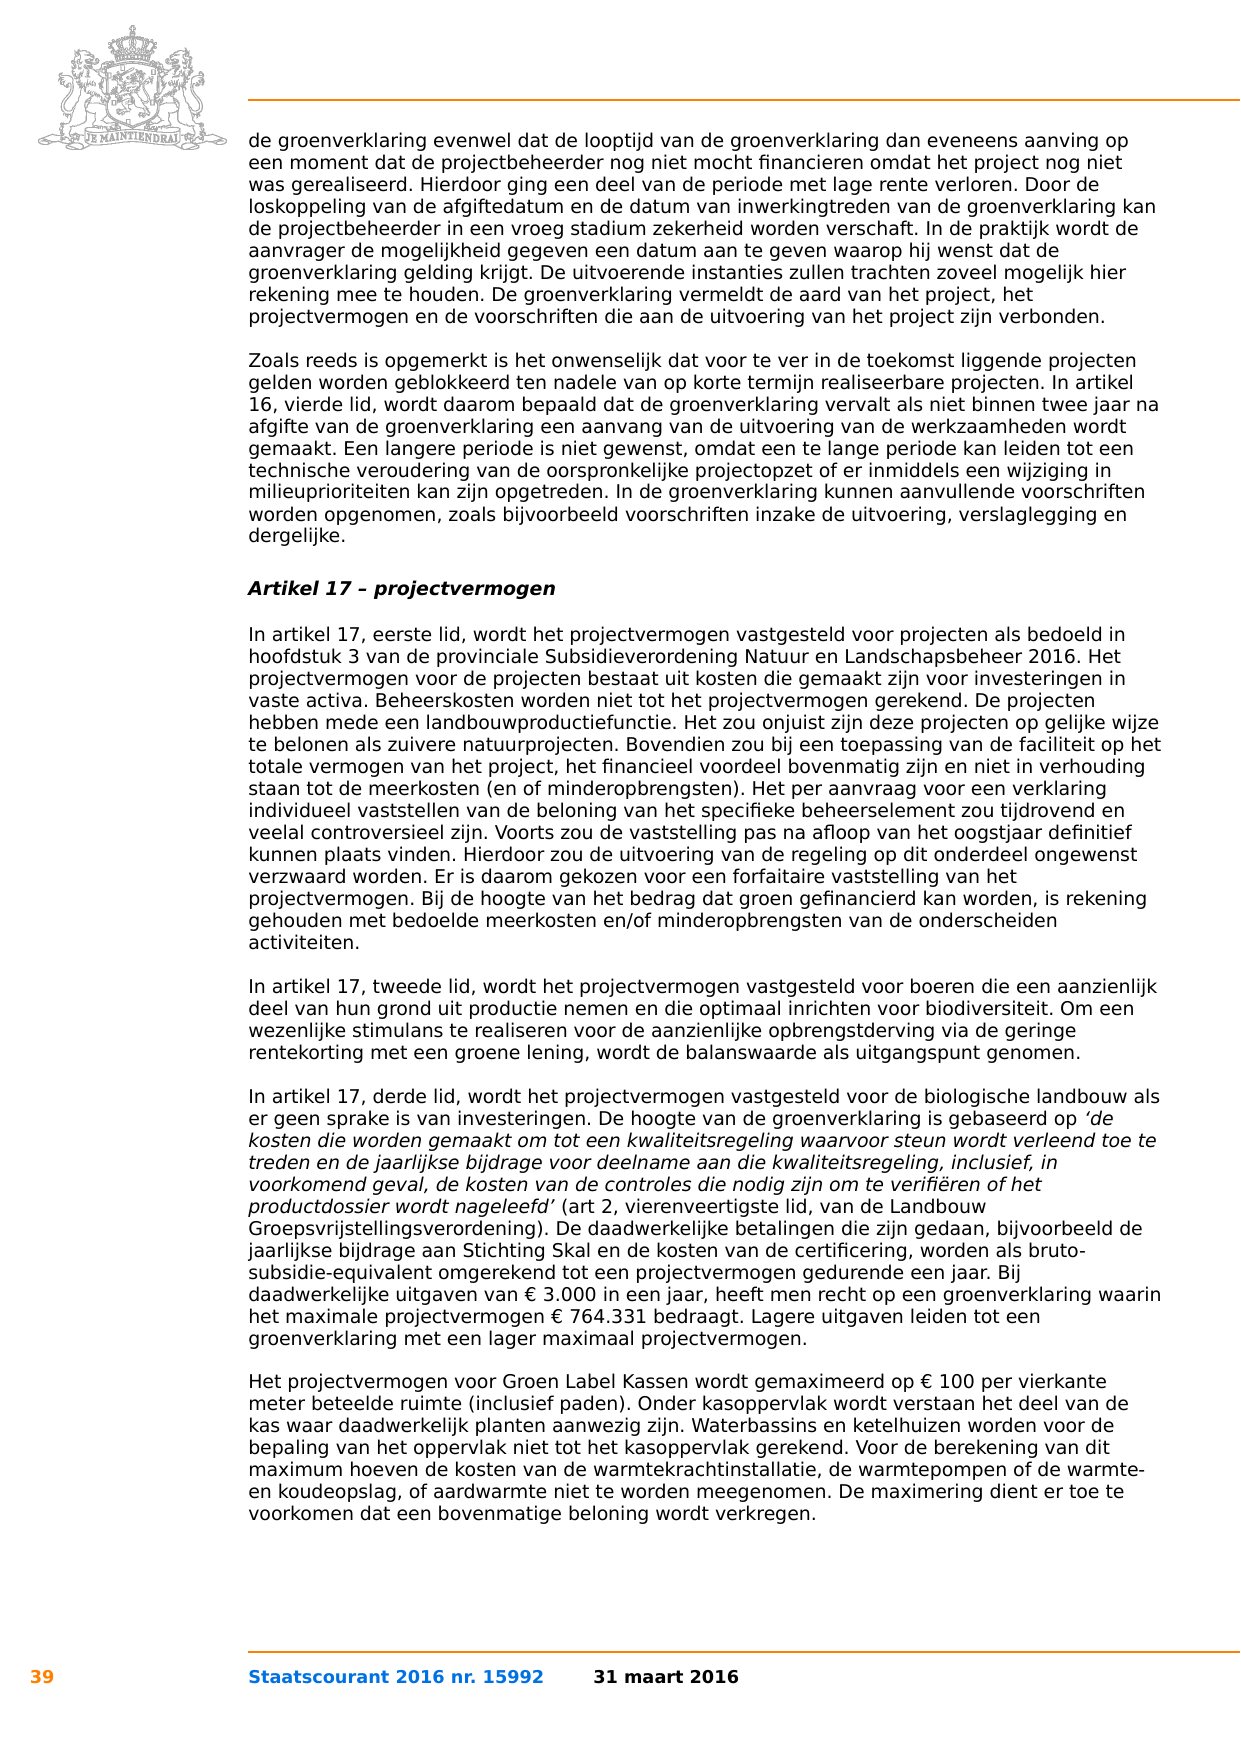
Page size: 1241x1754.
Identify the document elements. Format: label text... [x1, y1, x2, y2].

subtitle Artikel 17 – projectvermogen [248, 577, 1163, 599]
text Zoals reeds is opgemerkt is het onwenselijk dat voor te ver in de toekomst liggende projecten gelden worden geblokkeerd ten nadele van op korte termijn realiseerbare projecten. In artikel 16, vierde lid, wordt daarom bepaald dat de groenverklaring vervalt als niet binnen twee jaar na afgifte van de groenverklaring een aanvang van de uitvoering van de werkzaamheden wordt gemaakt. Een langere periode is niet gewenst, omdat een te lange periode kan leiden tot een technische veroudering van de oorspronkelijke projectopzet of er inmiddels een wijziging in milieuprioriteiten kan zijn opgetreden. In de groenverklaring kunnen aanvullende voorschriften worden opgenomen, zoals bijvoorbeeld voorschriften inzake de uitvoering, verslaglegging en dergelijke. [248, 349, 1163, 547]
text Het projectvermogen voor Groen Label Kassen wordt gemaximeerd op € 100 per vierkante meter beteelde ruimte (inclusief paden). Onder kasoppervlak wordt verstaan het deel van de kas waar daadwerkelijk planten aanwezig zijn. Waterbassins en ketelhuizen worden voor de bepaling van het oppervlak niet tot het kasoppervlak gerekend. Voor de berekening van dit maximum hoeven de kosten van de warmtekrachtinstallatie, de warmtepompen of de warmte- en koudeopslag, of aardwarmte niet te worden meegenomen. De maximering dient er toe te voorkomen dat een bovenmatige beloning wordt verkregen. [248, 1371, 1163, 1525]
text In artikel 17, eerste lid, wordt het projectvermogen vastgesteld voor projecten als bedoeld in hoofdstuk 3 van de provinciale Subsidieverordening Natuur en Landschapsbeheer 2016. Het projectvermogen voor de projecten bestaat uit kosten die gemaakt zijn voor investeringen in vaste activa. Beheerskosten worden niet tot het projectvermogen gerekend. De projecten hebben mede een landbouwproductiefunctie. Het zou onjuist zijn deze projecten op gelijke wijze te belonen als zuivere natuurprojecten. Bovendien zou bij een toepassing van de faciliteit op het totale vermogen van het project, het financieel voordeel bovenmatig zijn en niet in verhouding staan tot de meerkosten (en of minderopbrengsten). Het per aanvraag voor een verklaring individueel vaststellen van de beloning van het specifieke beheerselement zou tijdrovend en veelal controversieel zijn. Voorts zou de vaststelling pas na afloop van het oogstjaar definitief kunnen plaats vinden. Hierdoor zou de uitvoering van de regeling op dit onderdeel ongewenst verzwaard worden. Er is daarom gekozen voor een forfaitaire vaststelling van het projectvermogen. Bij de hoogte van het bedrag dat groen gefinancierd kan worden, is rekening gehouden met bedoelde meerkosten en/of minderopbrengsten van de onderscheiden activiteiten. [248, 624, 1163, 954]
text In artikel 17, derde lid, wordt het projectvermogen vastgesteld voor de biologische landbouw als er geen sprake is van investeringen. De hoogte van de groenverklaring is gebaseerd op ‘de kosten die worden gemaakt om tot een kwaliteitsregeling waarvoor steun wordt verleend toe te treden en de jaarlijkse bijdrage voor deelname aan die kwaliteitsregeling, inclusief, in voorkomend geval, de kosten van de controles die nodig zijn om te verifiëren of het productdossier wordt nageleefd’ (art 2, vierenveertigste lid, van de Landbouw Groepsvrijstellingsverordening). De daadwerkelijke betalingen die zijn gedaan, bijvoorbeeld de jaarlijkse bijdrage aan Stichting Skal en de kosten van de certificering, worden als bruto-subsidie-equivalent omgerekend tot een projectvermogen gedurende een jaar. Bij daadwerkelijke uitgaven van € 3.000 in een jaar, heeft men recht op een groenverklaring waarin het maximale projectvermogen € 764.331 bedraagt. Lagere uitgaven leiden tot een groenverklaring met een lager maximaal projectvermogen. [248, 1086, 1163, 1349]
text de groenverklaring evenwel dat de looptijd van de groenverklaring dan eveneens aanving op een moment dat de projectbeheerder nog niet mocht financieren omdat het project nog niet was gerealiseerd. Hierdoor ging een deel van de periode met lage rente verloren. Door de loskoppeling van de afgiftedatum en de datum van inwerkingtreden van de groenverklaring kan de projectbeheerder in een vroeg stadium zekerheid worden verschaft. In de praktijk wordt de aanvrager de mogelijkheid gegeven een datum aan te geven waarop hij wenst dat de groenverklaring gelding krijgt. De uitvoerende instanties zullen trachten zoveel mogelijk hier rekening mee te houden. De groenverklaring vermeldt de aard van het project, het projectvermogen en de voorschriften die aan de uitvoering van het project zijn verbonden. [248, 130, 1163, 328]
text In artikel 17, tweede lid, wordt het projectvermogen vastgesteld voor boeren die een aanzienlijk deel van hun grond uit productie nemen en die optimaal inrichten voor biodiversiteit. Om een wezenlijke stimulans te realiseren voor de aanzienlijke opbrengstderving via de geringe rentekorting met een groene lening, wordt de balanswaarde als uitgangspunt genomen. [248, 976, 1163, 1064]
picture [38, 25, 227, 150]
